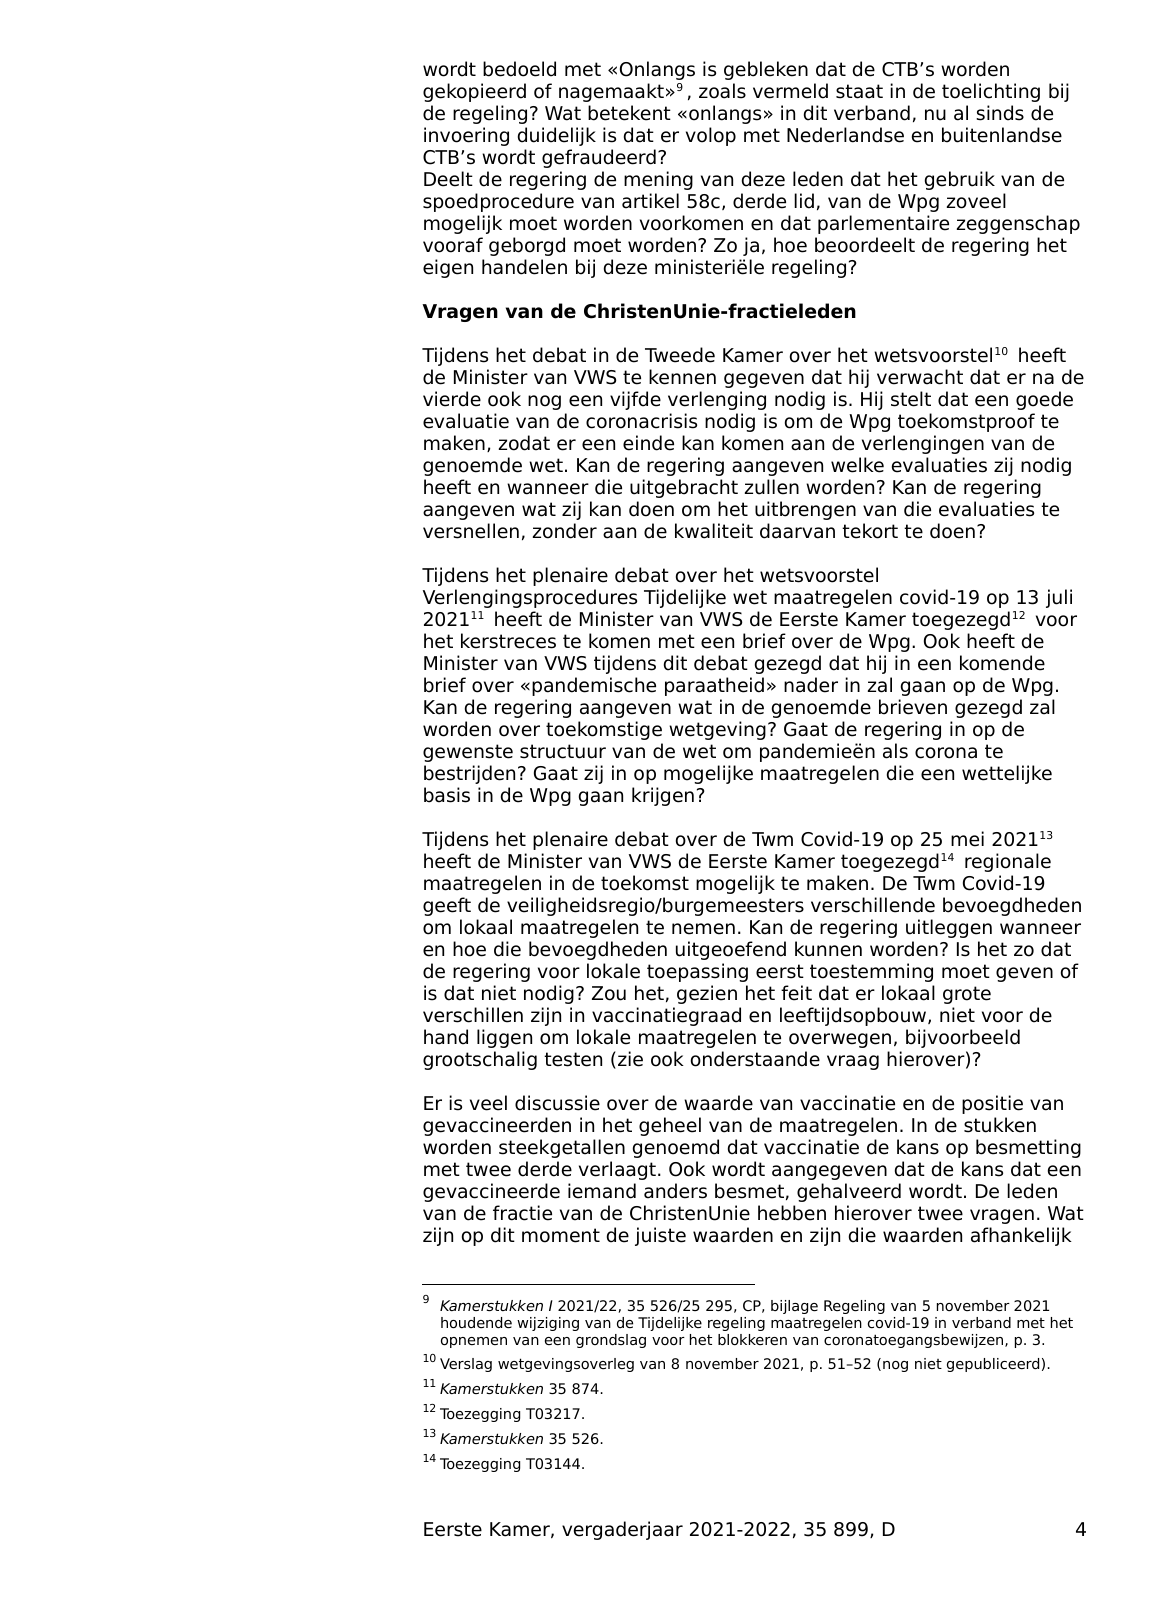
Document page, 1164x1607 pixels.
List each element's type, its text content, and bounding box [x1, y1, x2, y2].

text Toezegging T03144. [422, 1452, 1087, 1474]
text wordt bedoeld met «Onlangs is gebleken dat de CTB’s worden gekopieerd of nagemaakt», zoals vermeld staat in de toelichting bij de regeling? Wat betekent «onlangs» in dit verband, nu al sinds de invoering duidelijk is dat er volop met Nederlandse en buitenlandse CTB’s wordt gefraudeerd? [422, 59, 1087, 169]
text Tijdens het debat in de Tweede Kamer over het wetsvoorstel heeft de Minister van VWS te kennen gegeven dat hij verwacht dat er na de vierde ook nog een vijfde verlenging nodig is. Hij stelt dat een goede evaluatie van de coronacrisis nodig is om de Wpg toekomstproof te maken, zodat er een einde kan komen aan de verlengingen van de genoemde wet. Kan de regering aangeven welke evaluaties zij nodig heeft en wanneer die uitgebracht zullen worden? Kan de regering aangeven wat zij kan doen om het uitbrengen van die evaluaties te versnellen, zonder aan de kwaliteit daarvan tekort te doen? [422, 345, 1087, 543]
text Kamerstukken 35 874. [422, 1377, 1087, 1399]
text Kamerstukken I 2021/22, 35 526/25 295, CP, bijlage Regeling van 5 november 2021 houdende wijziging van de Tijdelijke regeling maatregelen covid-19 in verband met het opnemen van een grondslag voor het blokkeren van coronatoegangsbewijzen, p. 3. [422, 1293, 1087, 1349]
subtitle Vragen van de ChristenUnie-fractieleden [422, 301, 1087, 323]
text Deelt de regering de mening van deze leden dat het gebruik van de spoedprocedure van artikel 58c, derde lid, van de Wpg zoveel mogelijk moet worden voorkomen en dat parlementaire zeggenschap vooraf geborgd moet worden? Zo ja, hoe beoordeelt de regering het eigen handelen bij deze ministeriële regeling? [422, 169, 1087, 279]
text Er is veel discussie over de waarde van vaccinatie en de positie van gevaccineerden in het geheel van de maatregelen. In de stukken worden steekgetallen genoemd dat vaccinatie de kans op besmetting met twee derde verlaagt. Ook wordt aangegeven dat de kans dat een gevaccineerde iemand anders besmet, gehalveerd wordt. De leden van de fractie van de ChristenUnie hebben hierover twee vragen. Wat zijn op dit moment de juiste waarden en zijn die waarden afhankelijk [422, 1093, 1087, 1247]
text Verslag wetgevingsoverleg van 8 november 2021, p. 51–52 (nog niet gepubliceerd). [422, 1352, 1087, 1374]
text Toezegging T03217. [422, 1402, 1087, 1424]
text Tijdens het plenaire debat over het wetsvoorstel Verlengingsprocedures Tijdelijke wet maatregelen covid-19 op 13 juli 2021 heeft de Minister van VWS de Eerste Kamer toegezegd voor het kerstreces te komen met een brief over de Wpg. Ook heeft de Minister van VWS tijdens dit debat gezegd dat hij in een komende brief over «pandemische paraatheid» nader in zal gaan op de Wpg. Kan de regering aangeven wat in de genoemde brieven gezegd zal worden over toekomstige wetgeving? Gaat de regering in op de gewenste structuur van de wet om pandemieën als corona te bestrijden? Gaat zij in op mogelijke maatregelen die een wettelijke basis in de Wpg gaan krijgen? [422, 565, 1087, 807]
text Kamerstukken 35 526. [422, 1427, 1087, 1449]
text Tijdens het plenaire debat over de Twm Covid-19 op 25 mei 2021 heeft de Minister van VWS de Eerste Kamer toegezegd regionale maatregelen in de toekomst mogelijk te maken. De Twm Covid-19 geeft de veiligheidsregio/burgemeesters verschillende bevoegdheden om lokaal maatregelen te nemen. Kan de regering uitleggen wanneer en hoe die bevoegdheden uitgeoefend kunnen worden? Is het zo dat de regering voor lokale toepassing eerst toestemming moet geven of is dat niet nodig? Zou het, gezien het feit dat er lokaal grote verschillen zijn in vaccinatiegraad en leeftijdsopbouw, niet voor de hand liggen om lokale maatregelen te overwegen, bijvoorbeeld grootschalig testen (zie ook onderstaande vraag hierover)? [422, 829, 1087, 1071]
